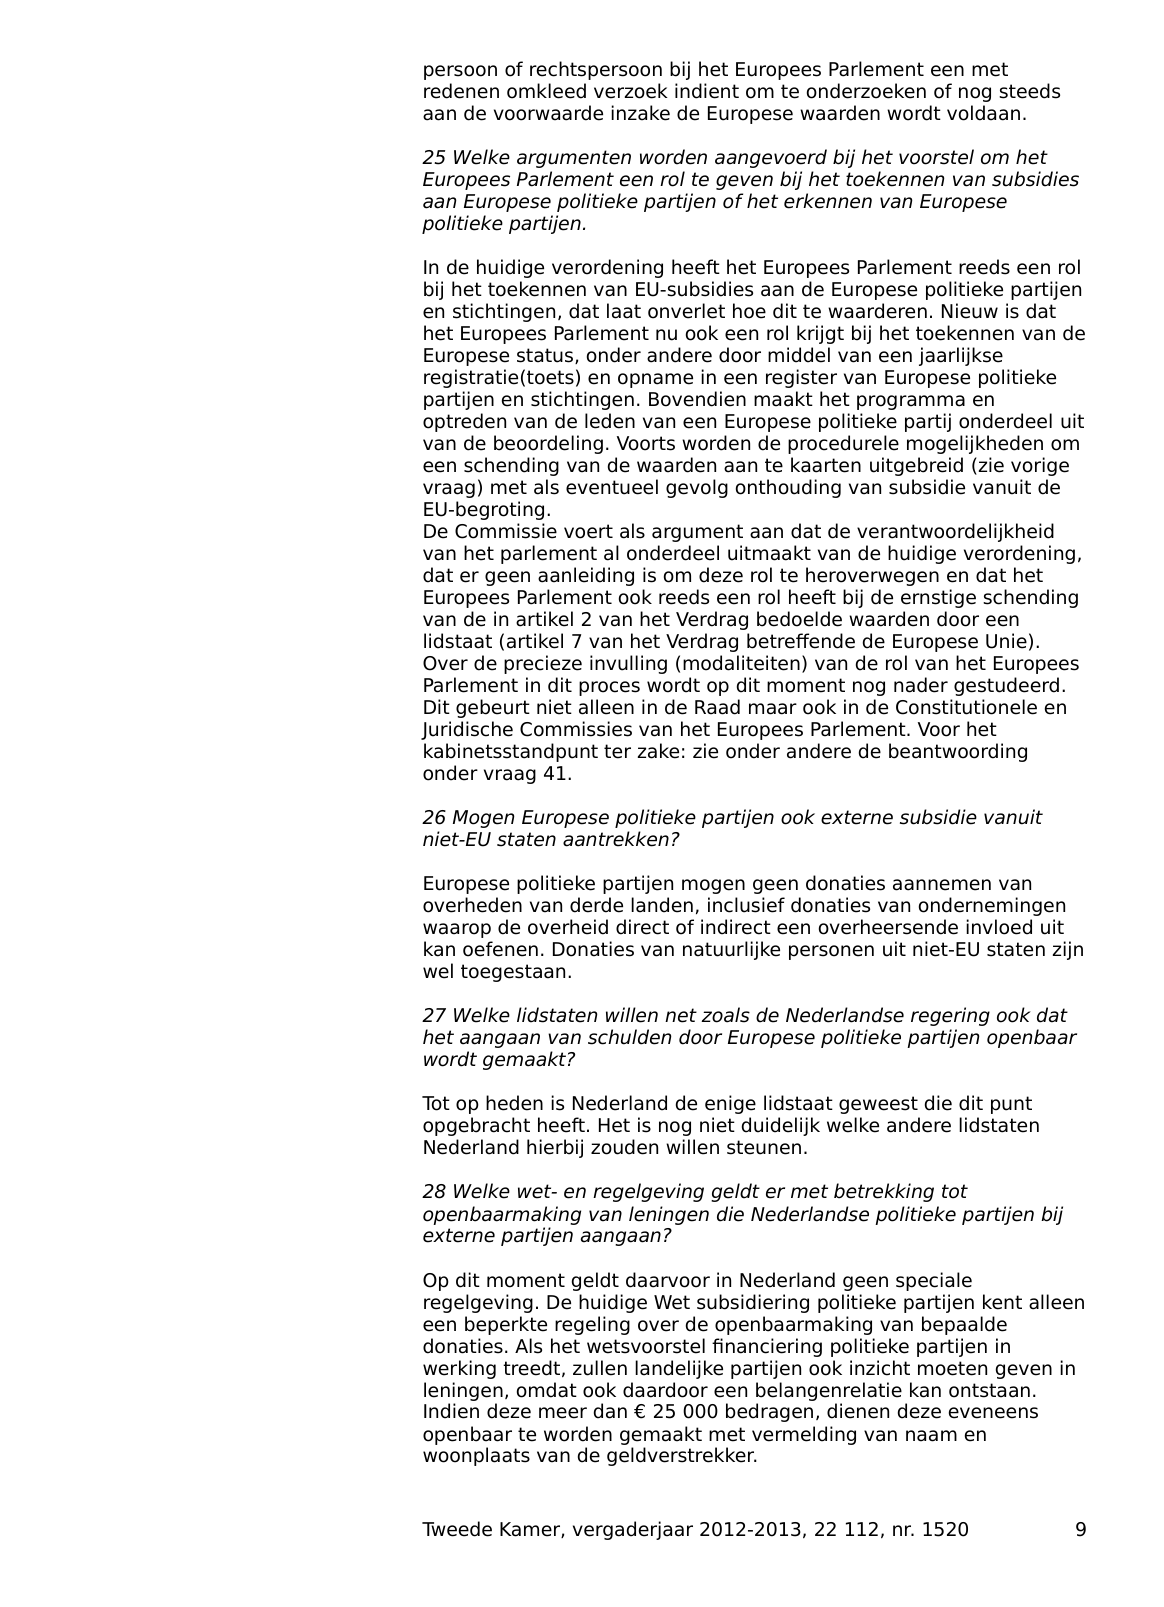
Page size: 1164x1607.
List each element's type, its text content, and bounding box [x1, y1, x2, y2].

text Tot op heden is Nederland de enige lidstaat geweest die dit punt opgebracht heeft. Het is nog niet duidelijk welke andere lidstaten Nederland hierbij zouden willen steunen. [422, 1093, 1087, 1159]
subtitle 28 Welke wet- en regelgeving geldt er met betrekking tot openbaarmaking van leningen die Nederlandse politieke partijen bij externe partijen aangaan? [422, 1181, 1087, 1247]
subtitle 26 Mogen Europese politieke partijen ook externe subsidie vanuit niet-EU staten aantrekken? [422, 807, 1087, 851]
text persoon of rechtspersoon bij het Europees Parlement een met redenen omkleed verzoek indient om te onderzoeken of nog steeds aan de voorwaarde inzake de Europese waarden wordt voldaan. [422, 59, 1087, 125]
text Europese politieke partijen mogen geen donaties aannemen van overheden van derde landen, inclusief donaties van ondernemingen waarop de overheid direct of indirect een overheersende invloed uit kan oefenen. Donaties van natuurlijke personen uit niet-EU staten zijn wel toegestaan. [422, 873, 1087, 983]
text In de huidige verordening heeft het Europees Parlement reeds een rol bij het toekennen van EU-subsidies aan de Europese politieke partijen en stichtingen, dat laat onverlet hoe dit te waarderen. Nieuw is dat het Europees Parlement nu ook een rol krijgt bij het toekennen van de Europese status, onder andere door middel van een jaarlijkse registratie(toets) en opname in een register van Europese politieke partijen en stichtingen. Bovendien maakt het programma en optreden van de leden van een Europese politieke partij onderdeel uit van de beoordeling. Voorts worden de procedurele mogelijkheden om een schending van de waarden aan te kaarten uitgebreid (zie vorige vraag) met als eventueel gevolg onthouding van subsidie vanuit de EU-begroting. [422, 257, 1087, 521]
text Op dit moment geldt daarvoor in Nederland geen speciale regelgeving. De huidige Wet subsidiering politieke partijen kent alleen een beperkte regeling over de openbaarmaking van bepaalde donaties. Als het wetsvoorstel financiering politieke partijen in werking treedt, zullen landelijke partijen ook inzicht moeten geven in leningen, omdat ook daardoor een belangenrelatie kan ontstaan. Indien deze meer dan € 25 000 bedragen, dienen deze eveneens openbaar te worden gemaakt met vermelding van naam en woonplaats van de geldverstrekker. [422, 1269, 1087, 1467]
subtitle 25 Welke argumenten worden aangevoerd bij het voorstel om het Europees Parlement een rol te geven bij het toekennen van subsidies aan Europese politieke partijen of het erkennen van Europese politieke partijen. [422, 147, 1087, 235]
subtitle 27 Welke lidstaten willen net zoals de Nederlandse regering ook dat het aangaan van schulden door Europese politieke partijen openbaar wordt gemaakt? [422, 1005, 1087, 1071]
text De Commissie voert als argument aan dat de verantwoordelijkheid van het parlement al onderdeel uitmaakt van de huidige verordening, dat er geen aanleiding is om deze rol te heroverwegen en dat het Europees Parlement ook reeds een rol heeft bij de ernstige schending van de in artikel 2 van het Verdrag bedoelde waarden door een lidstaat (artikel 7 van het Verdrag betreffende de Europese Unie). [422, 521, 1087, 653]
text Over de precieze invulling (modaliteiten) van de rol van het Europees Parlement in dit proces wordt op dit moment nog nader gestudeerd. Dit gebeurt niet alleen in de Raad maar ook in de Constitutionele en Juridische Commissies van het Europees Parlement. Voor het kabinetsstandpunt ter zake: zie onder andere de beantwoording onder vraag 41. [422, 653, 1087, 785]
